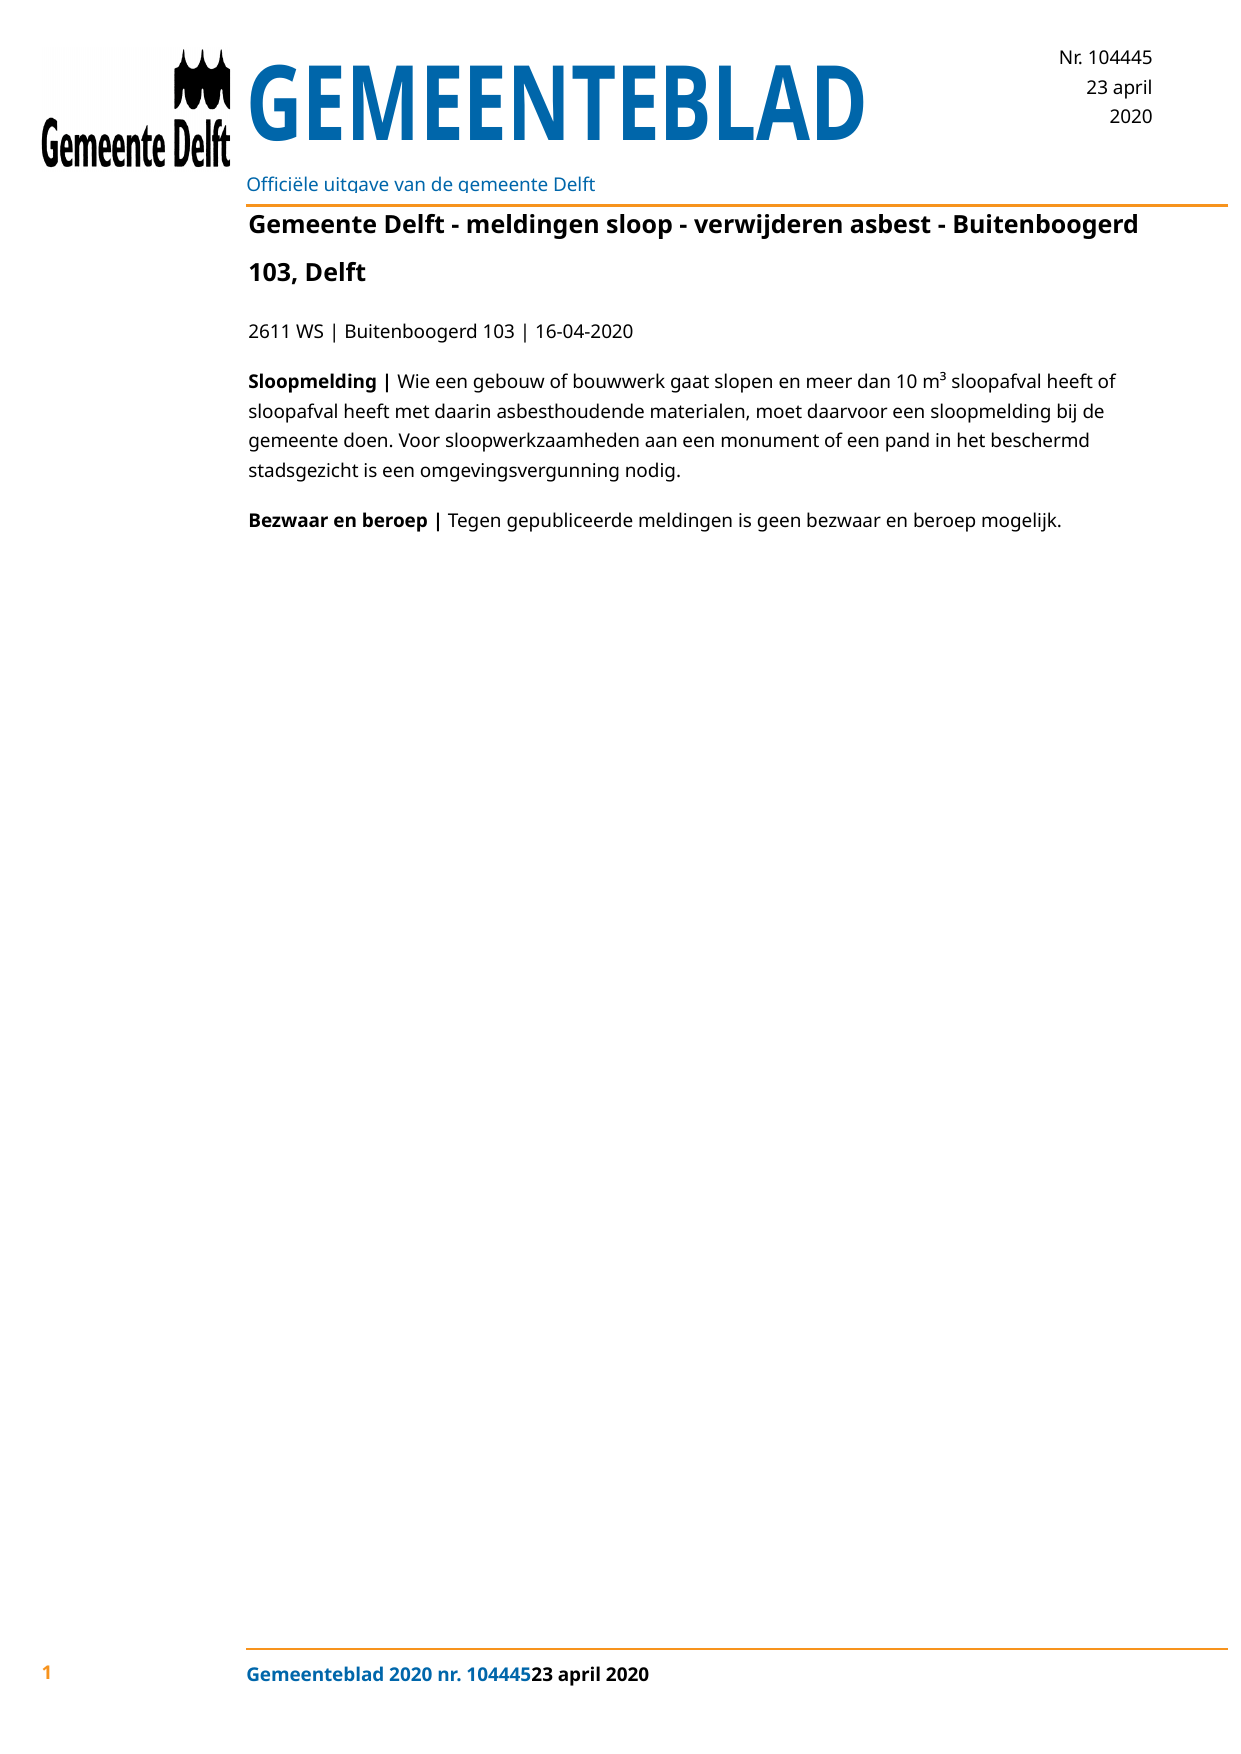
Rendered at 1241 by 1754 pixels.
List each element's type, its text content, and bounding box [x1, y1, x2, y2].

text Bezwaar en beroep | Tegen gepubliceerde meldingen is geen bezwaar en beroep mogelijk. [248, 507, 1152, 533]
text 2611 WS | Buitenboogerd 103 | 16-04-2020 [248, 318, 1152, 344]
picture [41, 47, 231, 172]
text Gemeente Delft - meldingen sloop - verwijderen asbest - Buitenboogerd 103, Delft [248, 207, 1152, 288]
text Sloopmelding | Wie een gebouw of bouwwerk gaat slopen en meer dan 10 m³ sloopafval heeft of sloopafval heeft met daarin asbesthoudende materialen, moet daarvoor een sloopmelding bij de gemeente doen. Voor sloopwerkzaamheden aan een monument of een pand in het beschermd stadsgezicht is een omgevingsvergunning nodig. [248, 368, 1152, 483]
